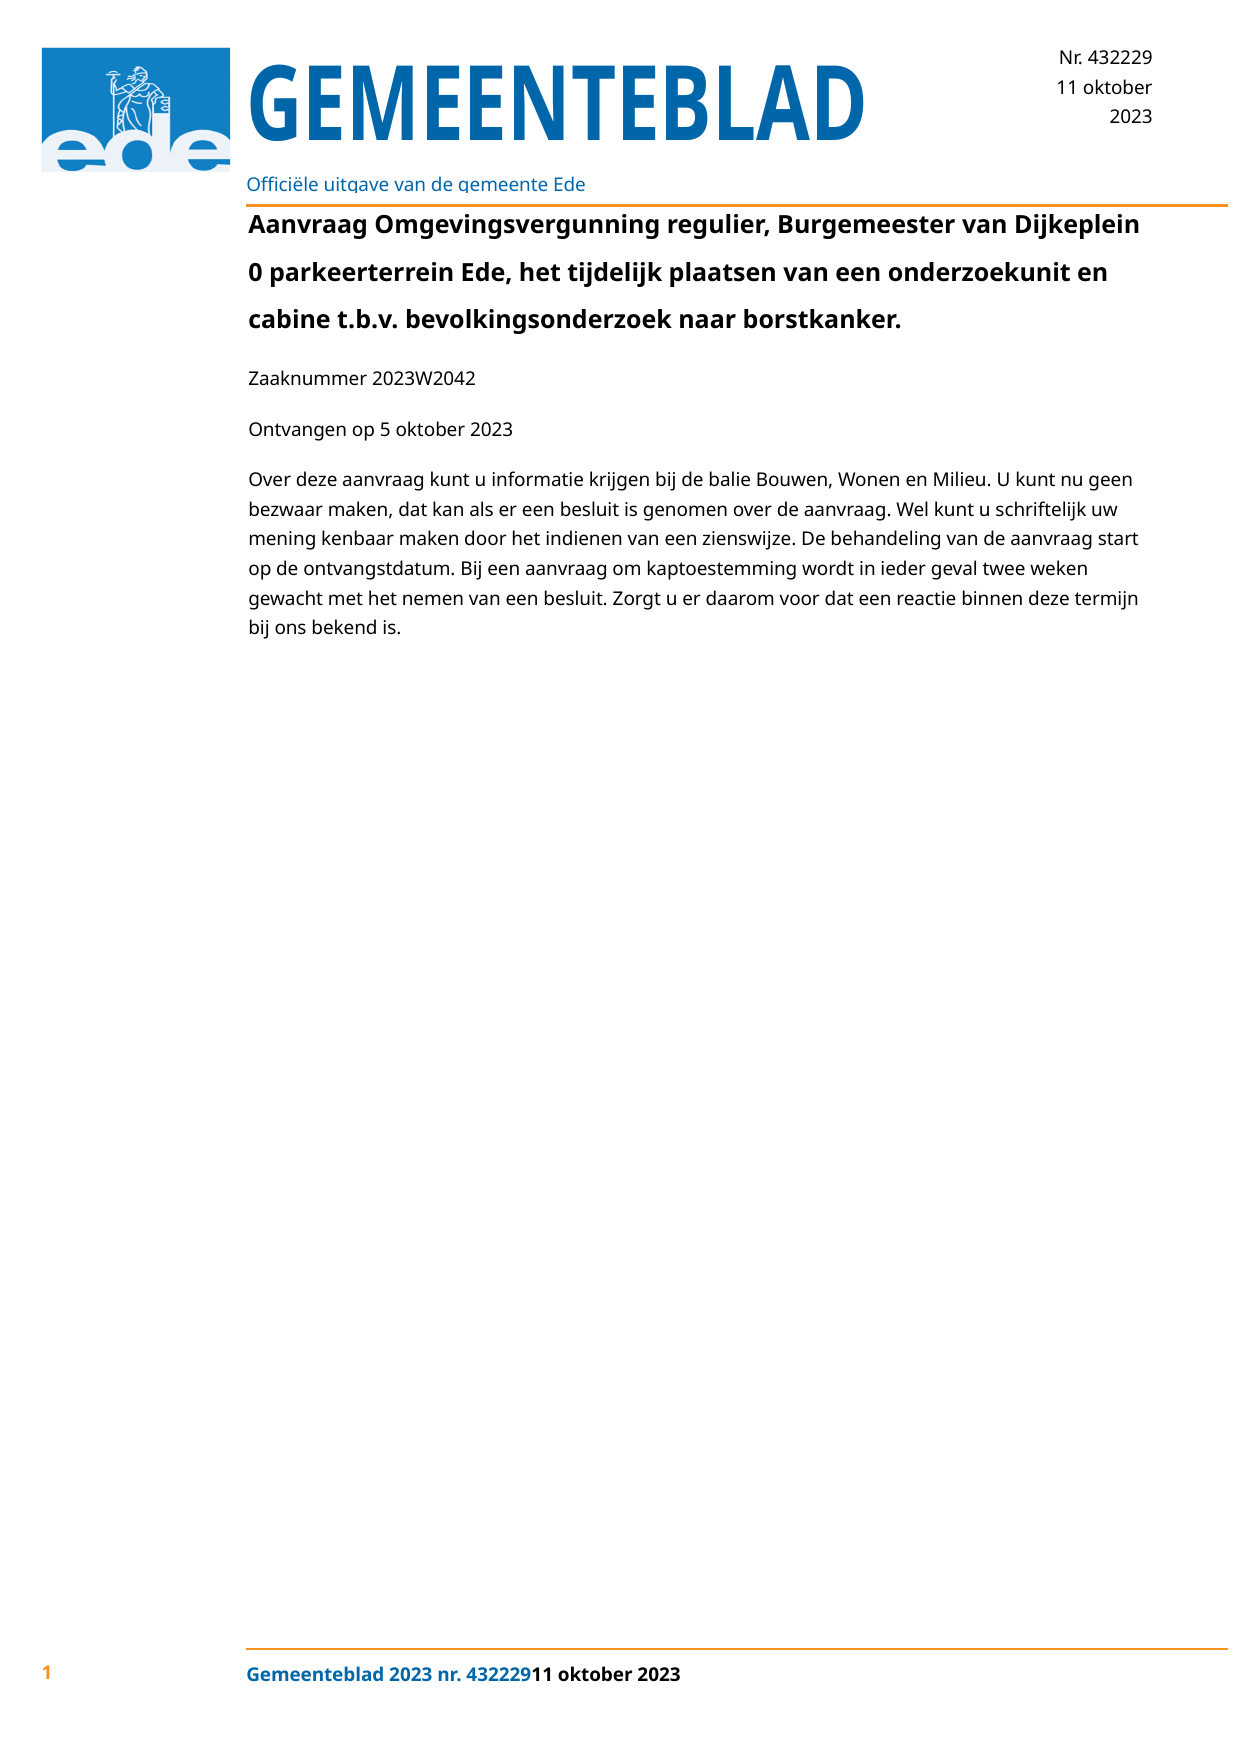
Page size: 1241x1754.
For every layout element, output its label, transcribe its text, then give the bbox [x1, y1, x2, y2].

text Ontvangen op 5 oktober 2023 [248, 416, 1152, 442]
text Aanvraag Omgevingsvergunning regulier, Burgemeester van Dijkeplein 0 parkeerterrein Ede, het tijdelijk plaatsen van een onderzoekunit en cabine t.b.v. bevolkingsonderzoek naar borstkanker. [248, 207, 1152, 336]
text Zaaknummer 2023W2042 [248, 366, 1152, 391]
picture [41, 47, 231, 172]
text Over deze aanvraag kunt u informatie krijgen bij de balie Bouwen, Wonen en Milieu. U kunt nu geen bezwaar maken, dat kan als er een besluit is genomen over de aanvraag. Wel kunt u schriftelijk uw mening kenbaar maken door het indienen van een zienswijze. De behandeling van de aanvraag start op de ontvangstdatum. Bij een aanvraag om kaptoestemming wordt in ieder geval twee weken gewacht met het nemen van een besluit. Zorgt u er daarom voor dat een reactie binnen deze termijn bij ons bekend is. [248, 466, 1152, 640]
